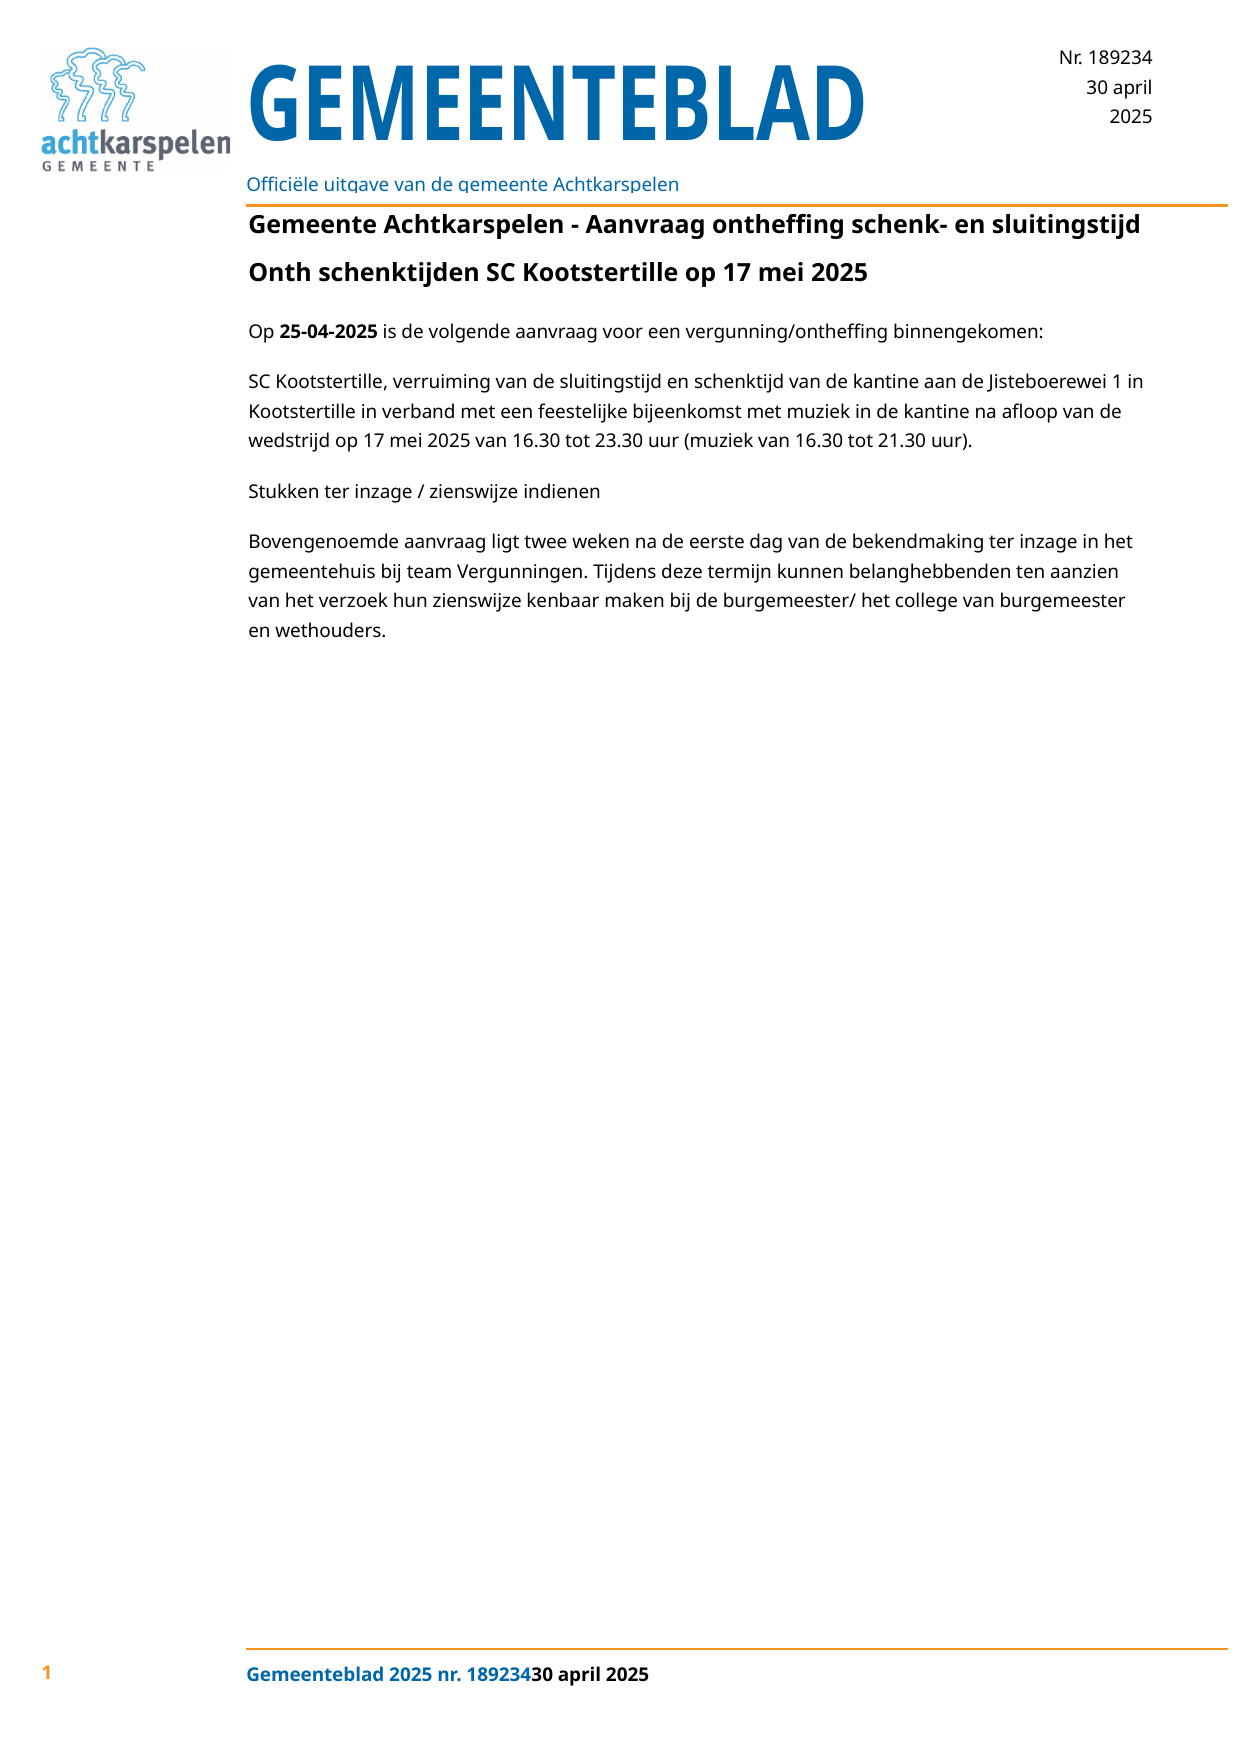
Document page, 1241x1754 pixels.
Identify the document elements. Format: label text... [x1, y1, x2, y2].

text Stukken ter inzage / zienswijze indienen [248, 478, 1152, 504]
text SC Kootstertille, verruiming van de sluitingstijd en schenktijd van de kantine aan de Jisteboerewei 1 in Kootstertille in verband met een feestelijke bijeenkomst met muziek in de kantine na afloop van de wedstrijd op 17 mei 2025 van 16.30 tot 23.30 uur (muziek van 16.30 tot 21.30 uur). [248, 368, 1152, 453]
picture [41, 47, 231, 172]
text Op 25-04-2025 is de volgende aanvraag voor een vergunning/ontheffing binnengekomen: [248, 318, 1152, 344]
text Bovengenoemde aanvraag ligt twee weken na de eerste dag van de bekendmaking ter inzage in het gemeentehuis bij team Vergunningen. Tijdens deze termijn kunnen belanghebbenden ten aanzien van het verzoek hun zienswijze kenbaar maken bij de burgemeester/ het college van burgemeester en wethouders. [248, 528, 1152, 643]
text Gemeente Achtkarspelen - Aanvraag ontheffing schenk- en sluitingstijd Onth schenktijden SC Kootstertille op 17 mei 2025 [248, 207, 1152, 288]
